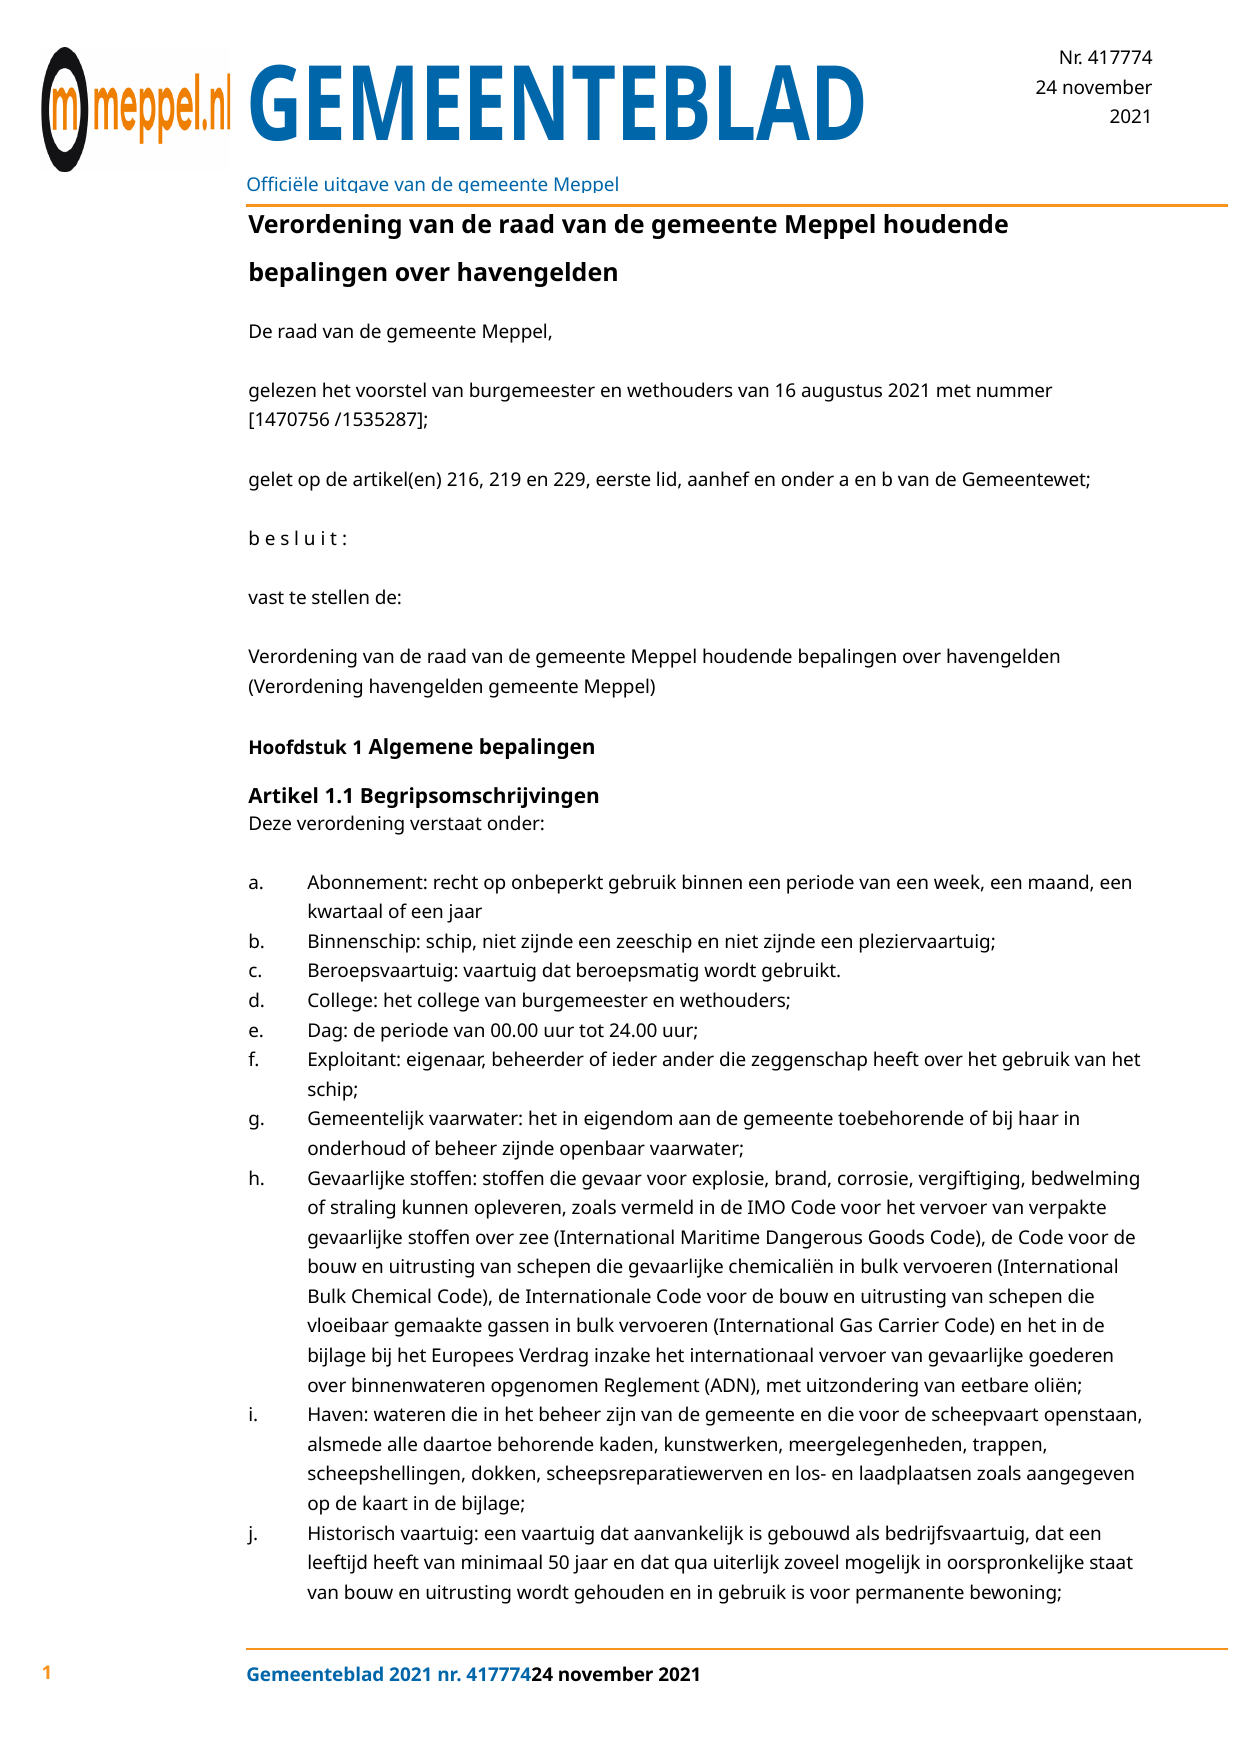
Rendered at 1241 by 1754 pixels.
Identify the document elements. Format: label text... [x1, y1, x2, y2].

text gelet op de artikel(en) 216, 219 en 229, eerste lid, aanhef en onder a en b van de Gemeentewet; [248, 466, 1152, 492]
list Binnenschip: schip, niet zijnde een zeeschip en niet zijnde een pleziervaartuig; [248, 928, 1152, 954]
list Gevaarlijke stoffen: stoffen die gevaar voor explosie, brand, corrosie, vergiftiging, bedwelming of straling kunnen opleveren, zoals vermeld in de IMO Code voor het vervoer van verpakte gevaarlijke stoffen over zee (International Maritime Dangerous Goods Code), de Code voor de bouw en uitrusting van schepen die gevaarlijke chemicaliën in bulk vervoeren (International Bulk Chemical Code), de Internationale Code voor de bouw en uitrusting van schepen die vloeibaar gemaakte gassen in bulk vervoeren (International Gas Carrier Code) en het in de bijlage bij het Europees Verdrag inzake het internationaal vervoer van gevaarlijke goederen over binnenwateren opgenomen Reglement (ADN), met uitzondering van eetbare oliën; [248, 1165, 1152, 1398]
list Exploitant: eigenaar, beheerder of ieder ander die zeggenschap heeft over het gebruik van het schip; [248, 1046, 1152, 1102]
text vast te stellen de: [248, 584, 1152, 610]
text Artikel 1.1 Begripsomschrijvingen [248, 781, 1152, 810]
picture [41, 47, 231, 172]
list College: het college van burgemeester en wethouders; [248, 987, 1152, 1013]
list Abonnement: recht op onbeperkt gebruik binnen een periode van een week, een maand, een kwartaal of een jaar [248, 869, 1152, 924]
list Gemeentelijk vaarwater: het in eigendom aan de gemeente toebehorende of bij haar in onderhoud of beheer zijnde openbaar vaarwater; [248, 1106, 1152, 1161]
text De raad van de gemeente Meppel, [248, 318, 1152, 344]
text Verordening van de raad van de gemeente Meppel houdende bepalingen over havengelden [248, 207, 1152, 288]
text Deze verordening verstaat onder: [248, 810, 1152, 836]
text Verordening van de raad van de gemeente Meppel houdende bepalingen over havengelden (Verordening havengelden gemeente Meppel) [248, 643, 1152, 699]
text Hoofdstuk 1 Algemene bepalingen [248, 732, 1152, 761]
list Historisch vaartuig: een vaartuig dat aanvankelijk is gebouwd als bedrijfsvaartuig, dat een leeftijd heeft van minimaal 50 jaar en dat qua uiterlijk zoveel mogelijk in oorspronkelijke staat van bouw en uitrusting wordt gehouden en in gebruik is voor permanente bewoning; [248, 1520, 1152, 1605]
list Haven: wateren die in het beheer zijn van de gemeente en die voor de scheepvaart openstaan, alsmede alle daartoe behorende kaden, kunstwerken, meergelegenheden, trappen, scheepshellingen, dokken, scheepsreparatiewerven en los- en laadplaatsen zoals aangegeven op de kaart in de bijlage; [248, 1401, 1152, 1516]
list Dag: de periode van 00.00 uur tot 24.00 uur; [248, 1017, 1152, 1043]
text b e s l u i t : [248, 525, 1152, 551]
text gelezen het voorstel van burgemeester en wethouders van 16 augustus 2021 met nummer [1470756 /1535287]; [248, 377, 1152, 432]
list Beroepsvaartuig: vaartuig dat beroepsmatig wordt gebruikt. [248, 958, 1152, 983]
